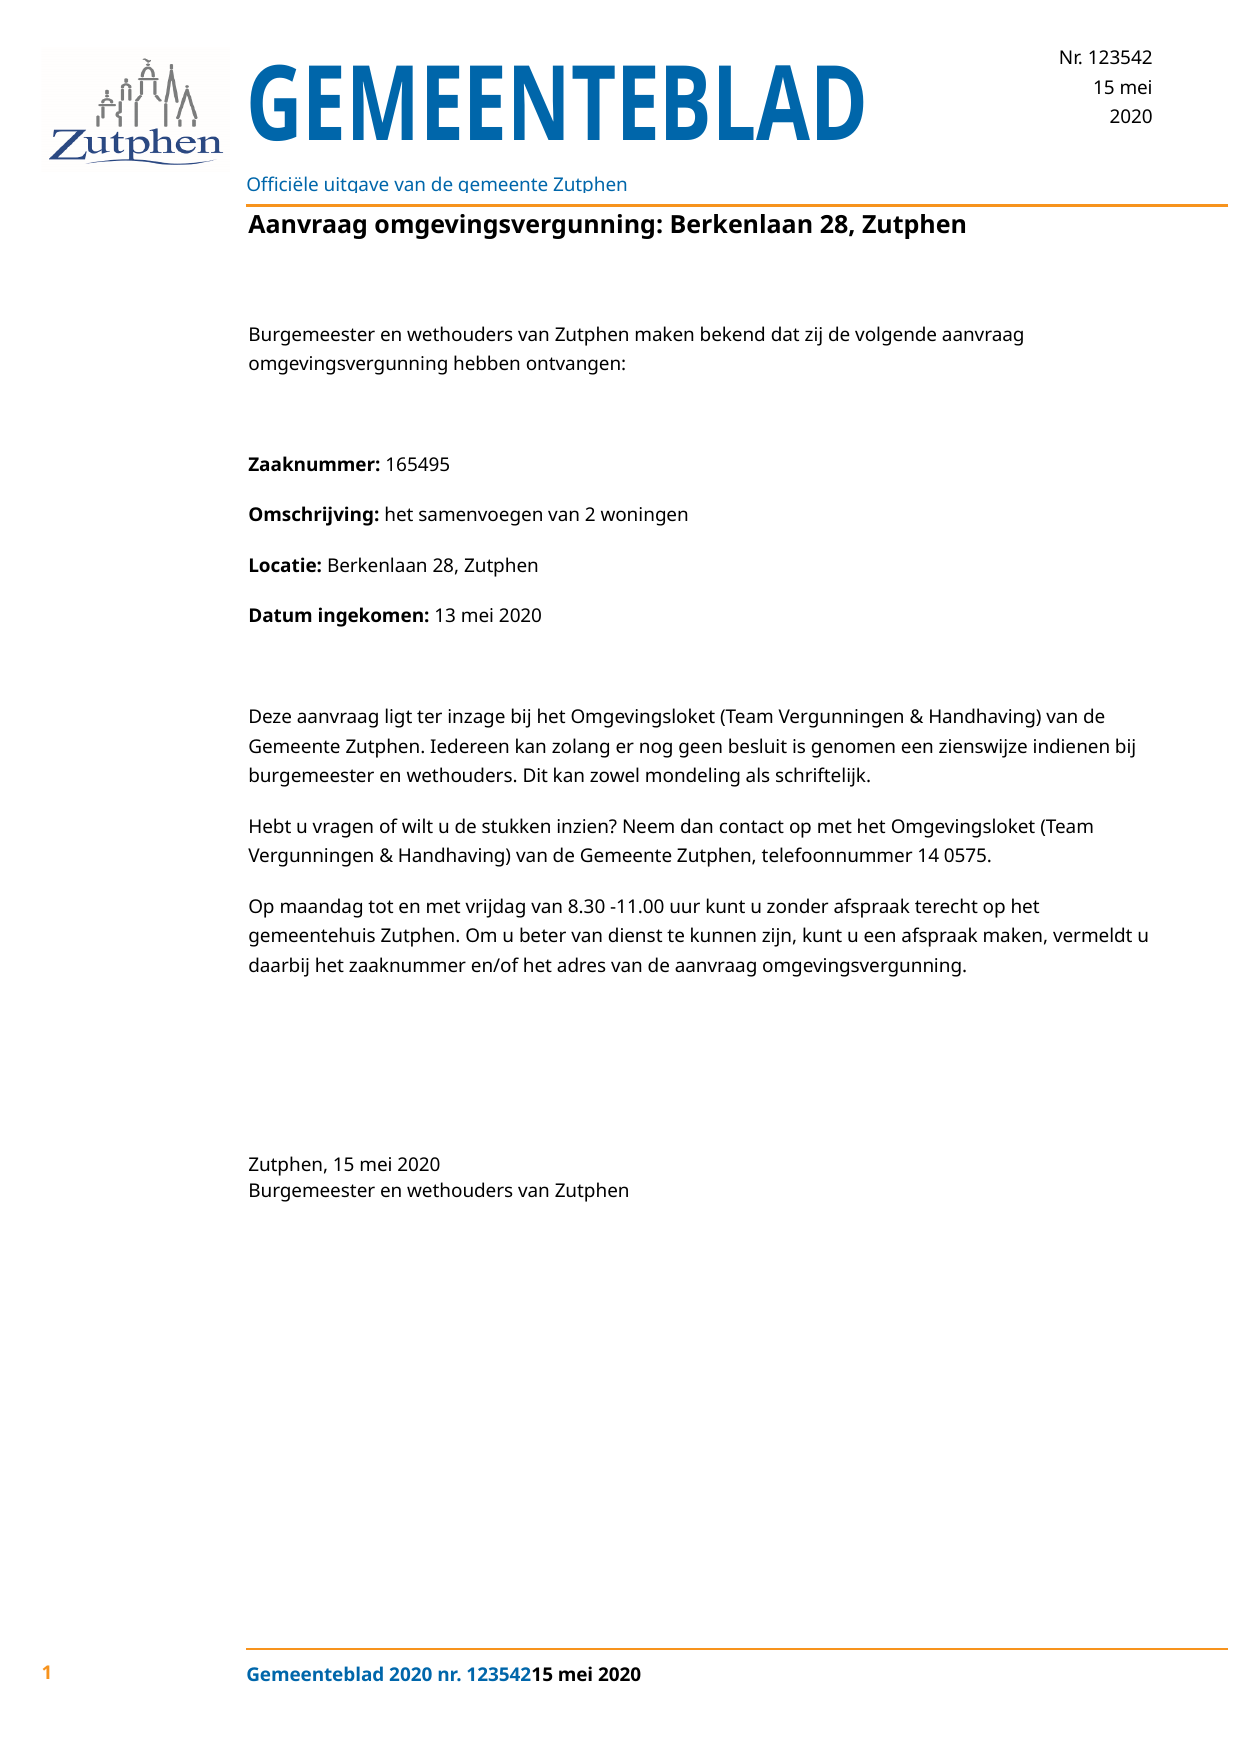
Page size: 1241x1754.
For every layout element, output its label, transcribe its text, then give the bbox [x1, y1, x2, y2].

text Omschrijving: het samenvoegen van 2 woningen [248, 502, 1152, 527]
text Datum ingekomen: 13 mei 2020 [248, 602, 1152, 628]
text Burgemeester en wethouders van Zutphen maken bekend dat zij de volgende aanvraag omgevingsvergunning hebben ontvangen: [248, 321, 1152, 376]
text Burgemeester en wethouders van Zutphen [248, 1177, 1152, 1202]
text Deze aanvraag ligt ter inzage bij het Omgevingsloket (Team Vergunningen & Handhaving) van de Gemeente Zutphen. Iedereen kan zolang er nog geen besluit is genomen een zienswijze indienen bij burgemeester en wethouders. Dit kan zowel mondeling als schriftelijk. [248, 703, 1152, 788]
text Zutphen, 15 mei 2020 [248, 1151, 1152, 1177]
text Op maandag tot en met vrijdag van 8.30 -11.00 uur kunt u zonder afspraak terecht op het gemeentehuis Zutphen. Om u beter van dienst te kunnen zijn, kunt u een afspraak maken, vermeldt u daarbij het zaaknummer en/of het adres van de aanvraag omgevingsvergunning. [248, 893, 1152, 978]
text Aanvraag omgevingsvergunning: Berkenlaan 28, Zutphen [248, 207, 1152, 241]
text Zaaknummer: 165495 [248, 451, 1152, 477]
text Locatie: Berkenlaan 28, Zutphen [248, 552, 1152, 578]
picture [41, 47, 231, 172]
text Hebt u vragen of wilt u de stukken inzien? Neem dan contact op met het Omgevingsloket (Team Vergunningen & Handhaving) van de Gemeente Zutphen, telefoonnummer 14 0575. [248, 813, 1152, 868]
